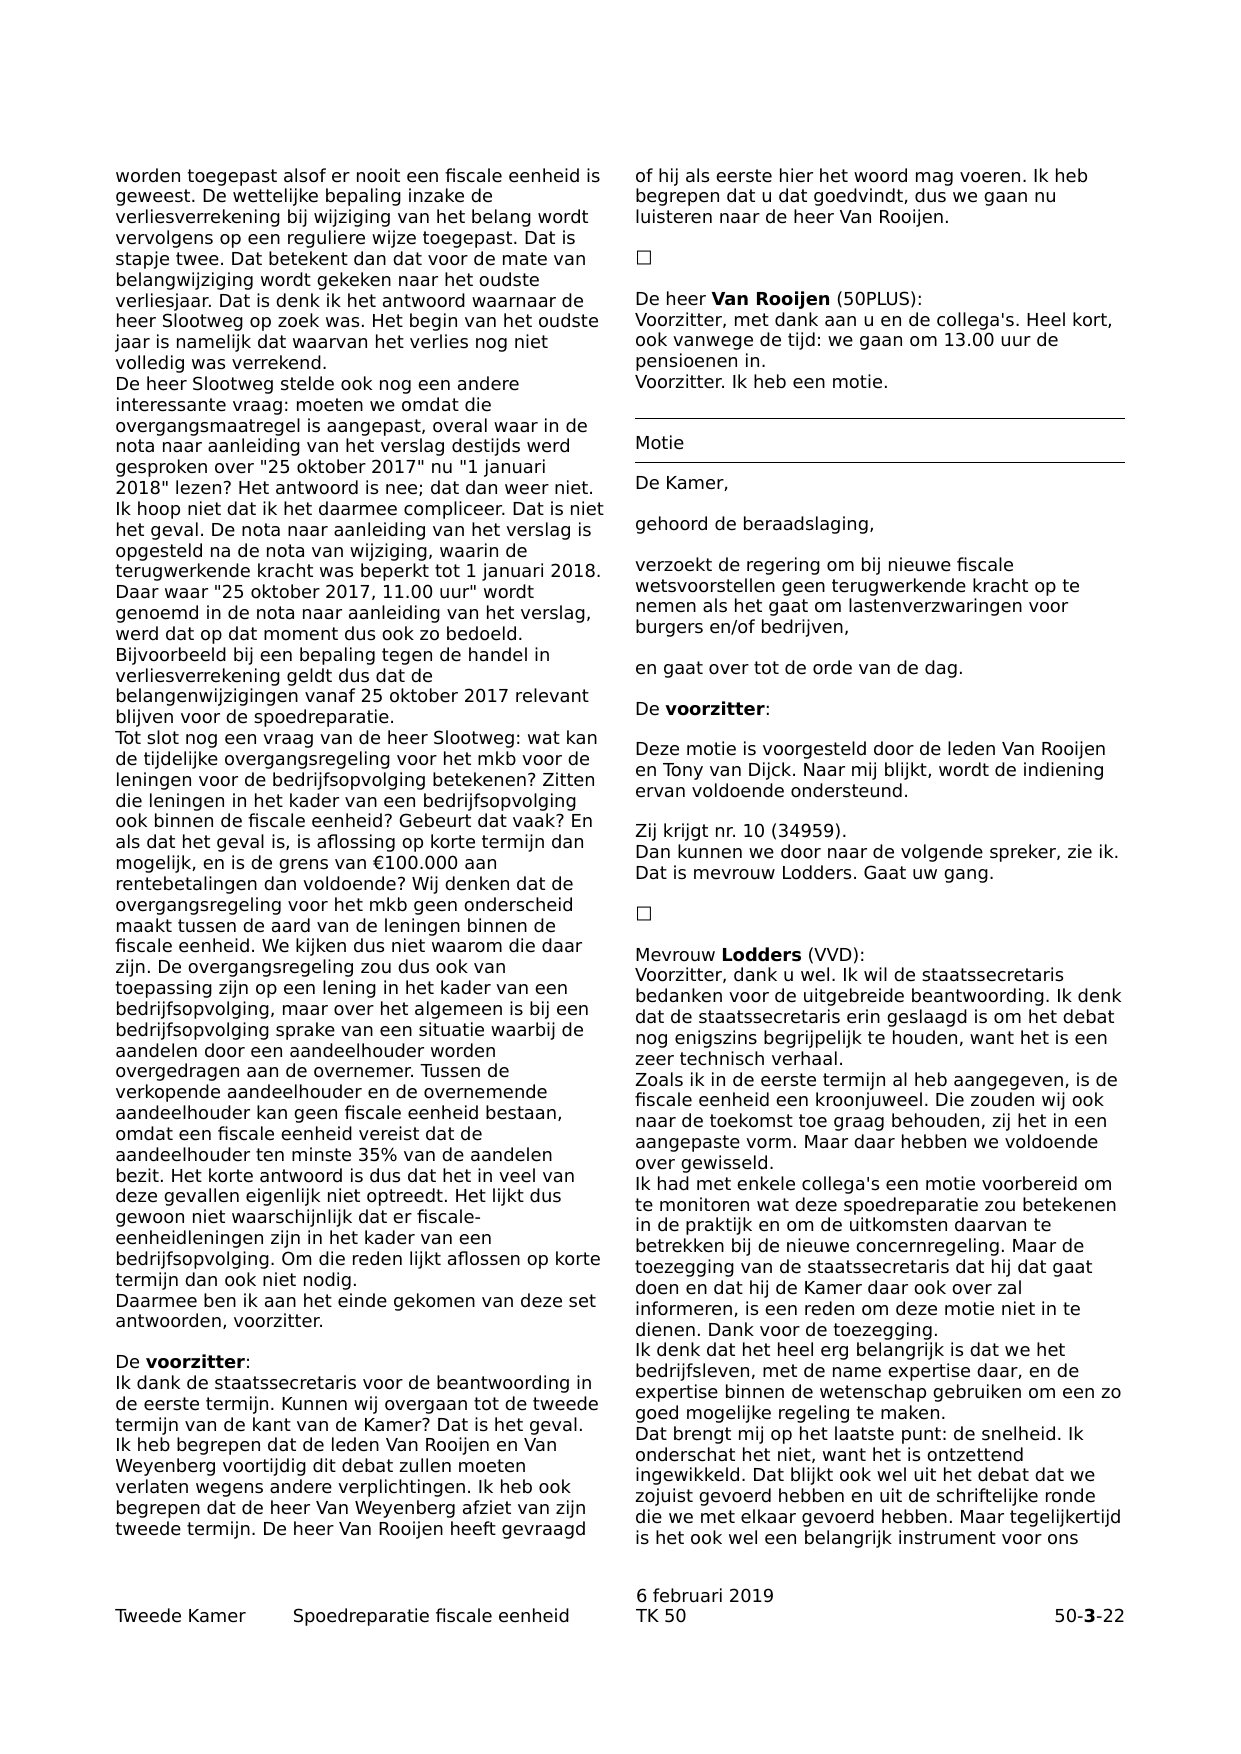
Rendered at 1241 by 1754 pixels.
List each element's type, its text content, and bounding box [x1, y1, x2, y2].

text Dat brengt mij op het laatste punt: de snelheid. Ik onderschat het niet, want het is ontzettend ingewikkeld. Dat blijkt ook wel uit het debat dat we zojuist gevoerd hebben en uit de schriftelijke ronde die we met elkaar gevoerd hebben. Maar tegelijkertijd is het ook wel een belangrijk instrument voor ons [635, 1423, 1125, 1548]
text of hij als eerste hier het woord mag voeren. Ik heb begrepen dat u dat goedvindt, dus we gaan nu luisteren naar de heer Van Rooijen. [635, 165, 1125, 228]
text ⬜ [635, 904, 1125, 924]
text Voorzitter, dank u wel. Ik wil de staatssecretaris bedanken voor de uitgebreide beantwoording. Ik denk dat de staatssecretaris erin geslaagd is om het debat nog enigszins begrijpelijk te houden, want het is een zeer technisch verhaal. [635, 965, 1125, 1069]
text Daarmee ben ik aan het einde gekomen van deze set antwoorden, voorzitter. [115, 1290, 605, 1332]
text Voorzitter, met dank aan u en de collega's. Heel kort, ook vanwege de tijd: we gaan om 13.00 uur de pensioenen in. [635, 309, 1125, 372]
text De heer Van Rooijen (50PLUS): [635, 288, 1125, 309]
text Zoals ik in de eerste termijn al heb aangegeven, is de fiscale eenheid een kroonjuweel. Die zouden wij ook naar de toekomst toe graag behouden, zij het in een aangepaste vorm. Maar daar hebben we voldoende over gewisseld. [635, 1069, 1125, 1173]
text De heer Slootweg stelde ook nog een andere interessante vraag: moeten we omdat die overgangsmaatregel is aangepast, overal waar in de nota naar aanleiding van het verslag destijds werd gesproken over "25 oktober 2017" nu "1 januari 2018" lezen? Het antwoord is nee; dat dan weer niet. Ik hoop niet dat ik het daarmee compliceer. Dat is niet het geval. De nota naar aanleiding van het verslag is opgesteld na de nota van wijziging, waarin de terugwerkende kracht was beperkt tot 1 januari 2018. Daar waar "25 oktober 2017, 11.00 uur" wordt genoemd in de nota naar aanleiding van het verslag, werd dat op dat moment dus ook zo bedoeld. Bijvoorbeeld bij een bepaling tegen de handel in verliesverrekening geldt dus dat de belangenwijzigingen vanaf 25 oktober 2017 relevant blijven voor de spoedreparatie. [115, 374, 605, 728]
text Voorzitter. Ik heb een motie. [635, 372, 1125, 393]
text worden toegepast alsof er nooit een fiscale eenheid is geweest. De wettelijke bepaling inzake de verliesverrekening bij wijziging van het belang wordt vervolgens op een reguliere wijze toegepast. Dat is stapje twee. Dat betekent dan dat voor de mate van belangwijziging wordt gekeken naar het oudste verliesjaar. Dat is denk ik het antwoord waarnaar de heer Slootweg op zoek was. Het begin van het oudste jaar is namelijk dat waarvan het verlies nog niet volledig was verrekend. [115, 165, 605, 374]
text De voorzitter: [115, 1352, 605, 1373]
text ⬜ [635, 248, 1125, 268]
text Ik denk dat het heel erg belangrijk is dat we het bedrijfsleven, met de name expertise daar, en de expertise binnen de wetenschap gebruiken om een zo goed mogelijke regeling te maken. [635, 1340, 1125, 1423]
text Mevrouw Lodders (VVD): [635, 944, 1125, 965]
text Ik had met enkele collega's een motie voorbereid om te monitoren wat deze spoedreparatie zou betekenen in de praktijk en om de uitkomsten daarvan te betrekken bij de nieuwe concernregeling. Maar de toezegging van de staatssecretaris dat hij dat gaat doen en dat hij de Kamer daar ook over zal informeren, is een reden om deze motie niet in te dienen. Dank voor de toezegging. [635, 1173, 1125, 1340]
text De voorzitter: [635, 698, 1125, 719]
text Motie [635, 432, 1125, 453]
text verzoekt de regering om bij nieuwe fiscale wetsvoorstellen geen terugwerkende kracht op te nemen als het gaat om lastenverzwaringen voor burgers en/of bedrijven, [635, 555, 1125, 638]
text Ik dank de staatssecretaris voor de beantwoording in de eerste termijn. Kunnen wij overgaan tot de tweede termijn van de kant van de Kamer? Dat is het geval. Ik heb begrepen dat de leden Van Rooijen en Van Weyenberg voortijdig dit debat zullen moeten verlaten wegens andere verplichtingen. Ik heb ook begrepen dat de heer Van Weyenberg afziet van zijn tweede termijn. De heer Van Rooijen heeft gevraagd [115, 1373, 605, 1539]
text Zij krijgt nr. 10 (34959). [635, 821, 1125, 842]
text gehoord de beraadslaging, [635, 514, 1125, 535]
text Dan kunnen we door naar de volgende spreker, zie ik. Dat is mevrouw Lodders. Gaat uw gang. [635, 842, 1125, 884]
text Tot slot nog een vraag van de heer Slootweg: wat kan de tijdelijke overgangsregeling voor het mkb voor de leningen voor de bedrijfsopvolging betekenen? Zitten die leningen in het kader van een bedrijfsopvolging ook binnen de fiscale eenheid? Gebeurt dat vaak? En als dat het geval is, is aflossing op korte termijn dan mogelijk, en is de grens van €100.000 aan rentebetalingen dan voldoende? Wij denken dat de overgangsregeling voor het mkb geen onderscheid maakt tussen de aard van de leningen binnen de fiscale eenheid. We kijken dus niet waarom die daar zijn. De overgangsregeling zou dus ook van toepassing zijn op een lening in het kader van een bedrijfsopvolging, maar over het algemeen is bij een bedrijfsopvolging sprake van een situatie waarbij de aandelen door een aandeelhouder worden overgedragen aan de overnemer. Tussen de verkopende aandeelhouder en de overnemende aandeelhouder kan geen fiscale eenheid bestaan, omdat een fiscale eenheid vereist dat de aandeelhouder ten minste 35% van de aandelen bezit. Het korte antwoord is dus dat het in veel van deze gevallen eigenlijk niet optreedt. Het lijkt dus gewoon niet waarschijnlijk dat er fiscale-eenheidleningen zijn in het kader van een bedrijfsopvolging. Om die reden lijkt aflossen op korte termijn dan ook niet nodig. [115, 728, 605, 1290]
text De Kamer, [635, 473, 1125, 494]
text en gaat over tot de orde van de dag. [635, 658, 1125, 678]
text Deze motie is voorgesteld door de leden Van Rooijen en Tony van Dijck. Naar mij blijkt, wordt de indiening ervan voldoende ondersteund. [635, 739, 1125, 801]
